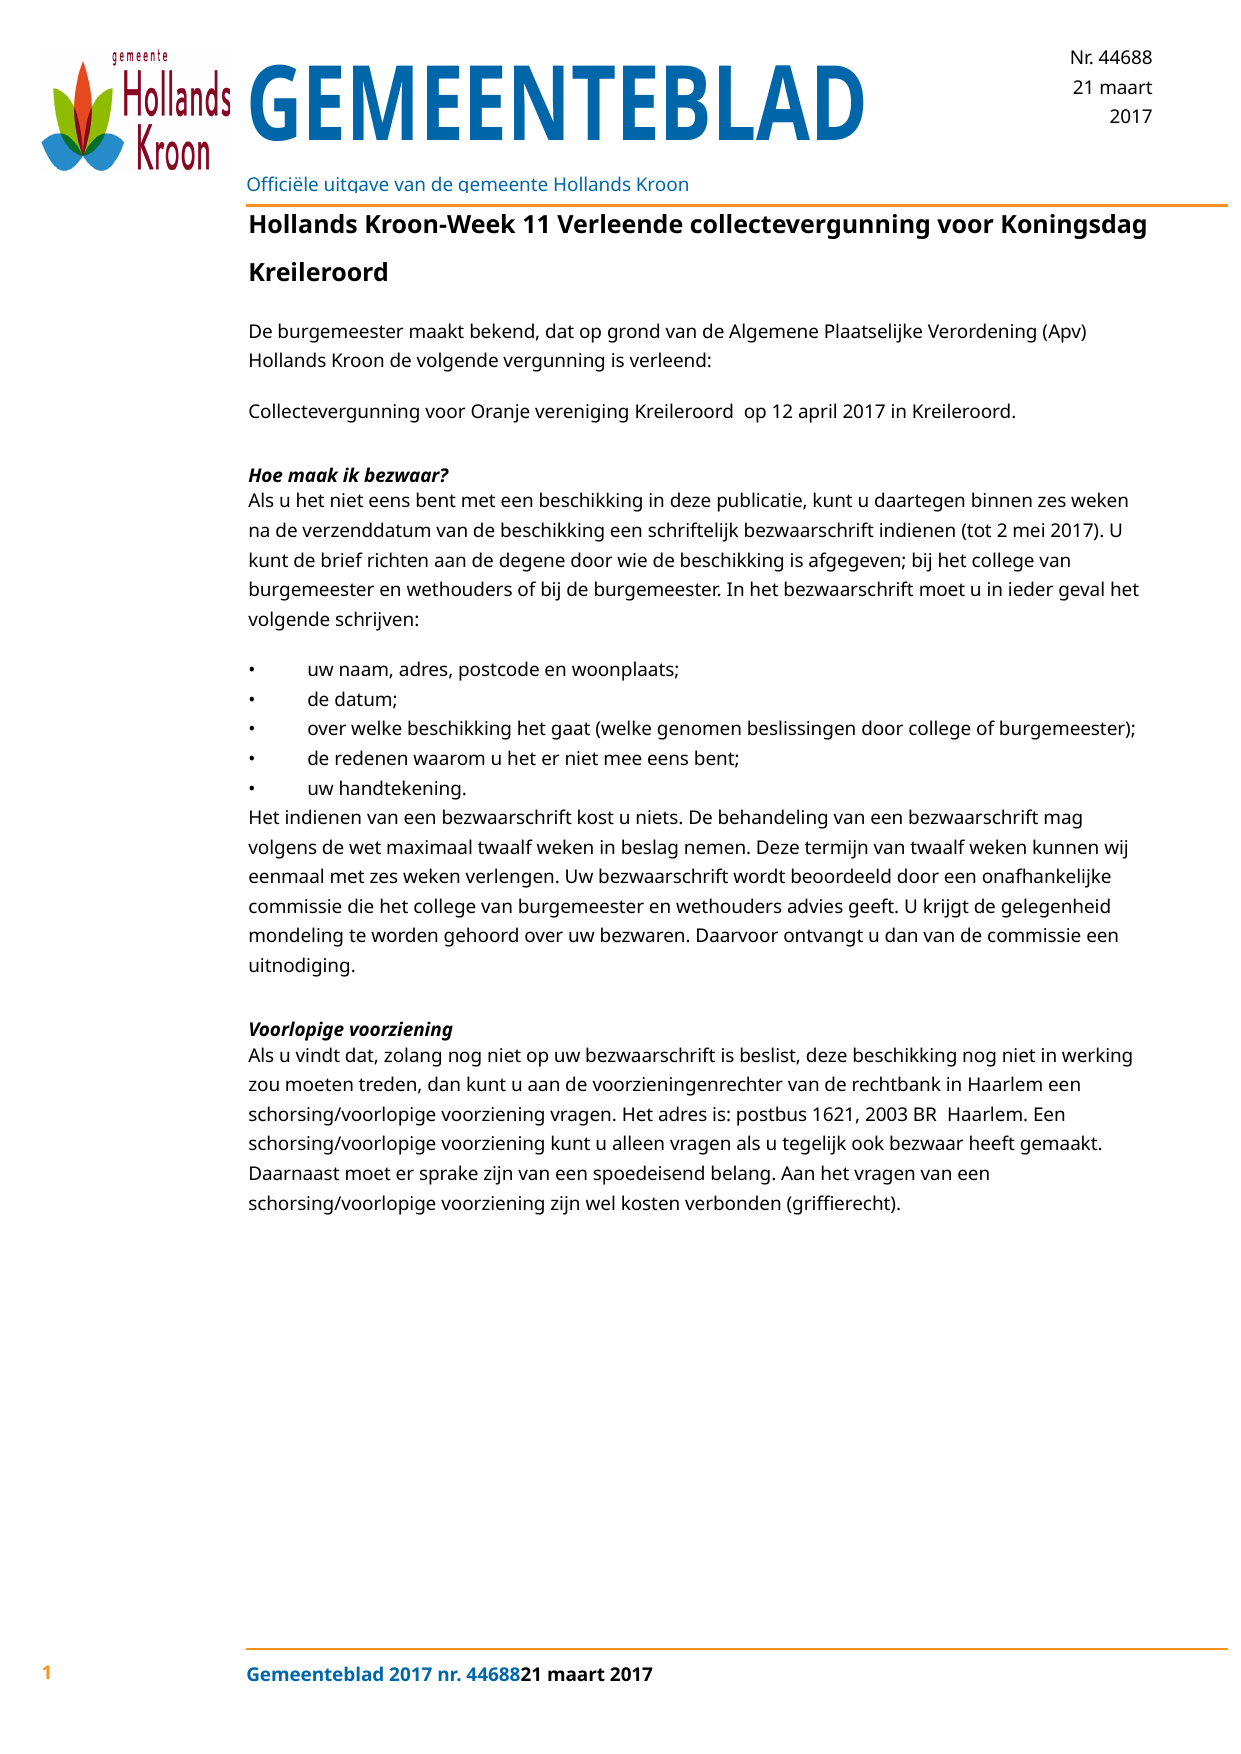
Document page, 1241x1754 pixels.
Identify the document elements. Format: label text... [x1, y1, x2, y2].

picture [41, 47, 231, 172]
list uw naam, adres, postcode en woonplaats; [248, 656, 1152, 682]
text Het indienen van een bezwaarschrift kost u niets. De behandeling van een bezwaarschrift mag volgens de wet maximaal twaalf weken in beslag nemen. Deze termijn van twaalf weken kunnen wij eenmaal met zes weken verlengen. Uw bezwaarschrift wordt beoordeeld door een onafhankelijke commissie die het college van burgemeester en wethouders advies geeft. U krijgt de gelegenheid mondeling te worden gehoord over uw bezwaren. Daarvoor ontvangt u dan van de commissie een uitnodiging. [248, 804, 1152, 978]
text Hollands Kroon-Week 11 Verleende collectevergunning voor Koningsdag Kreileroord [248, 207, 1152, 288]
list uw handtekening. [248, 775, 1152, 800]
text Collectevergunning voor Oranje vereniging Kreileroord op 12 april 2017 in Kreileroord. [248, 398, 1152, 424]
text Hoe maak ik bezwaar? [248, 462, 1152, 488]
text Als u het niet eens bent met een beschikking in deze publicatie, kunt u daartegen binnen zes weken na de verzenddatum van de beschikking een schriftelijk bezwaarschrift indienen (tot 2 mei 2017). U kunt de brief richten aan de degene door wie de beschikking is afgegeven; bij het college van burgemeester en wethouders of bij de burgemeester. In het bezwaarschrift moet u in ieder geval het volgende schrijven: [248, 488, 1152, 632]
text Als u vindt dat, zolang nog niet op uw bezwaarschrift is beslist, deze beschikking nog niet in werking zou moeten treden, dan kunt u aan de voorzieningenrechter van de rechtbank in Haarlem een schorsing/voorlopige voorziening vragen. Het adres is: postbus 1621, 2003 BR Haarlem. Een schorsing/voorlopige voorziening kunt u alleen vragen als u tegelijk ook bezwaar heeft gemaakt. Daarnaast moet er sprake zijn van een spoedeisend belang. Aan het vragen van een schorsing/voorlopige voorziening zijn wel kosten verbonden (griffierecht). [248, 1042, 1152, 1216]
text Voorlopige voorziening [248, 1016, 1152, 1042]
text De burgemeester maakt bekend, dat op grond van de Algemene Plaatselijke Verordening (Apv) Hollands Kroon de volgende vergunning is verleend: [248, 318, 1152, 373]
list over welke beschikking het gaat (welke genomen beslissingen door college of burgemeester); [248, 716, 1152, 741]
list de redenen waarom u het er niet mee eens bent; [248, 745, 1152, 771]
list de datum; [248, 686, 1152, 712]
